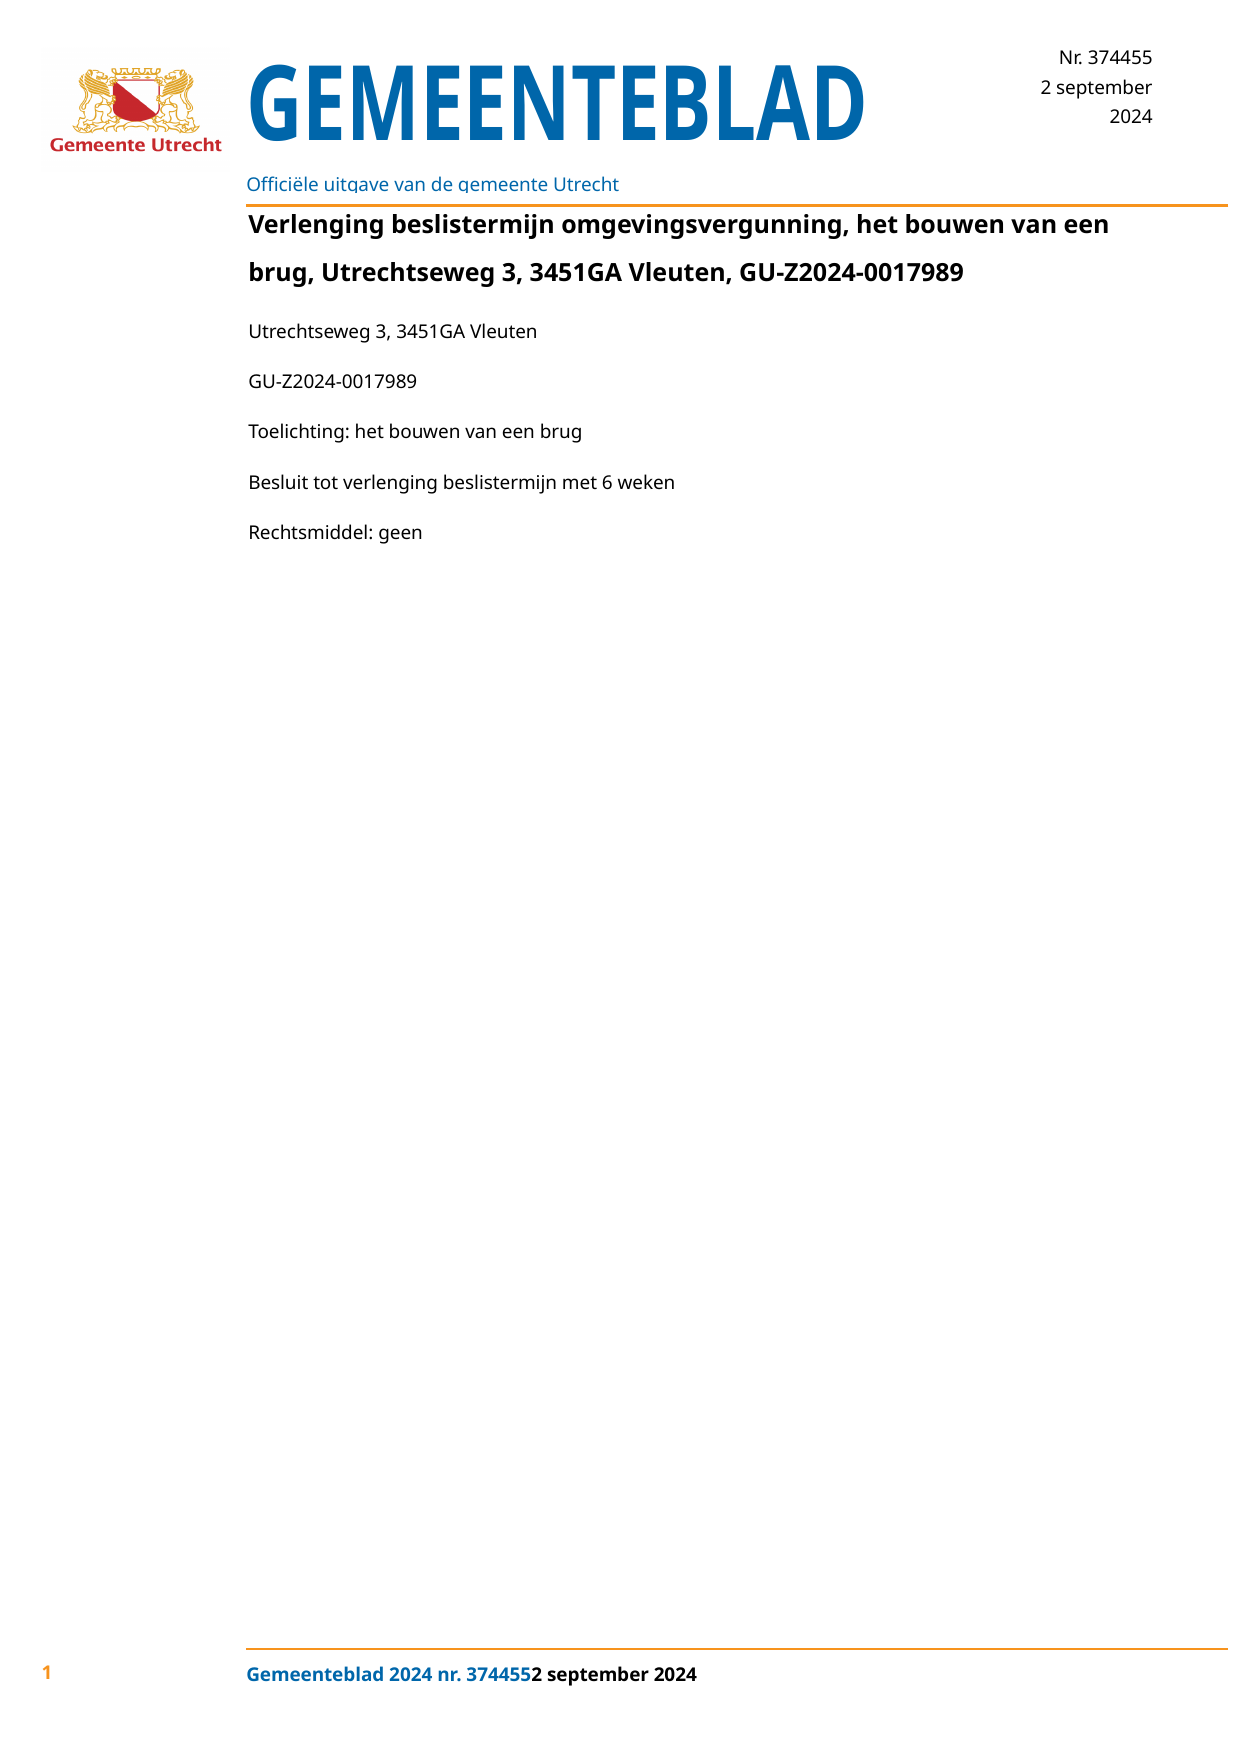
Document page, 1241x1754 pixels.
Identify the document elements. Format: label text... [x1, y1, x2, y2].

text Besluit tot verlenging beslistermijn met 6 weken [248, 469, 1152, 495]
text Verlenging beslistermijn omgevingsvergunning, het bouwen van een brug, Utrechtseweg 3, 3451GA Vleuten, GU-Z2024-0017989 [248, 207, 1152, 288]
text Toelichting: het bouwen van een brug [248, 419, 1152, 444]
picture [41, 47, 231, 172]
text Rechtsmiddel: geen [248, 519, 1152, 545]
text Utrechtseweg 3, 3451GA Vleuten [248, 318, 1152, 344]
text GU-Z2024-0017989 [248, 368, 1152, 394]
